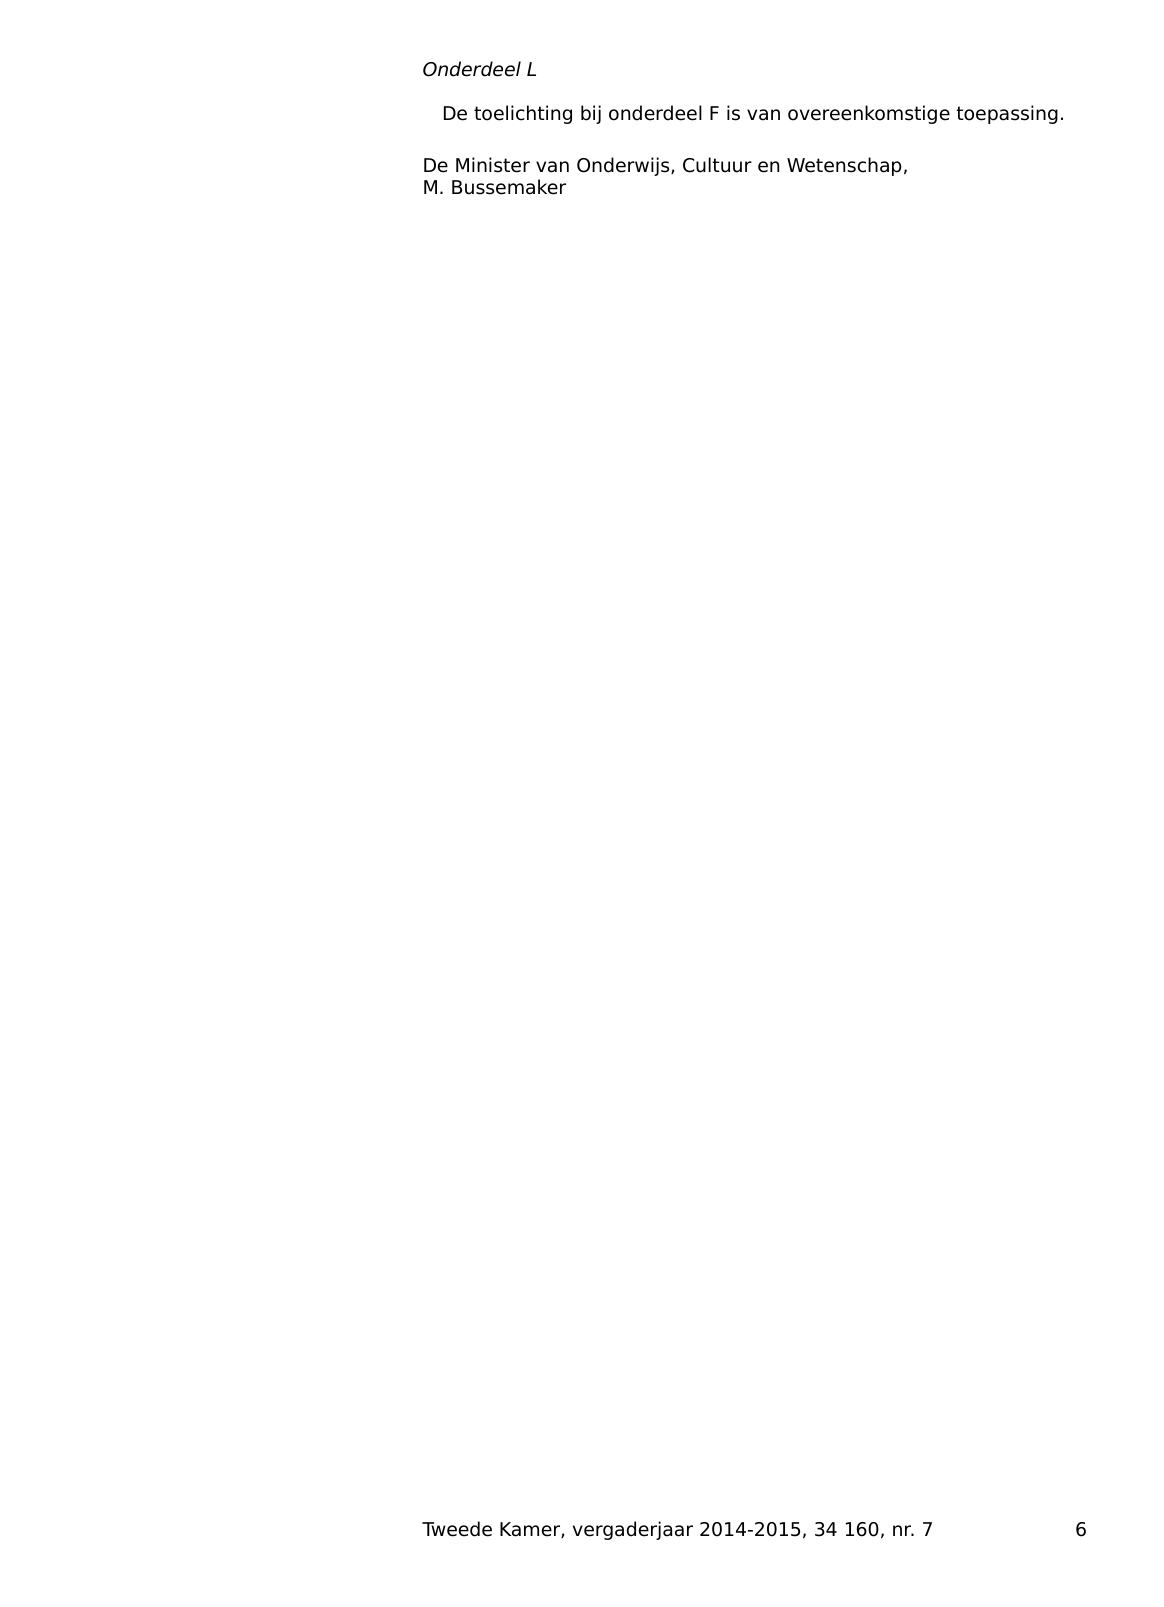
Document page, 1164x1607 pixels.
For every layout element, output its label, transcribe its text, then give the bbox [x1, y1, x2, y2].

subtitle Onderdeel L [422, 59, 1087, 81]
text De toelichting bij onderdeel F is van overeenkomstige toepassing. [422, 103, 1087, 125]
text De Minister van Onderwijs, Cultuur en Wetenschap, M. Bussemaker [422, 155, 1087, 199]
